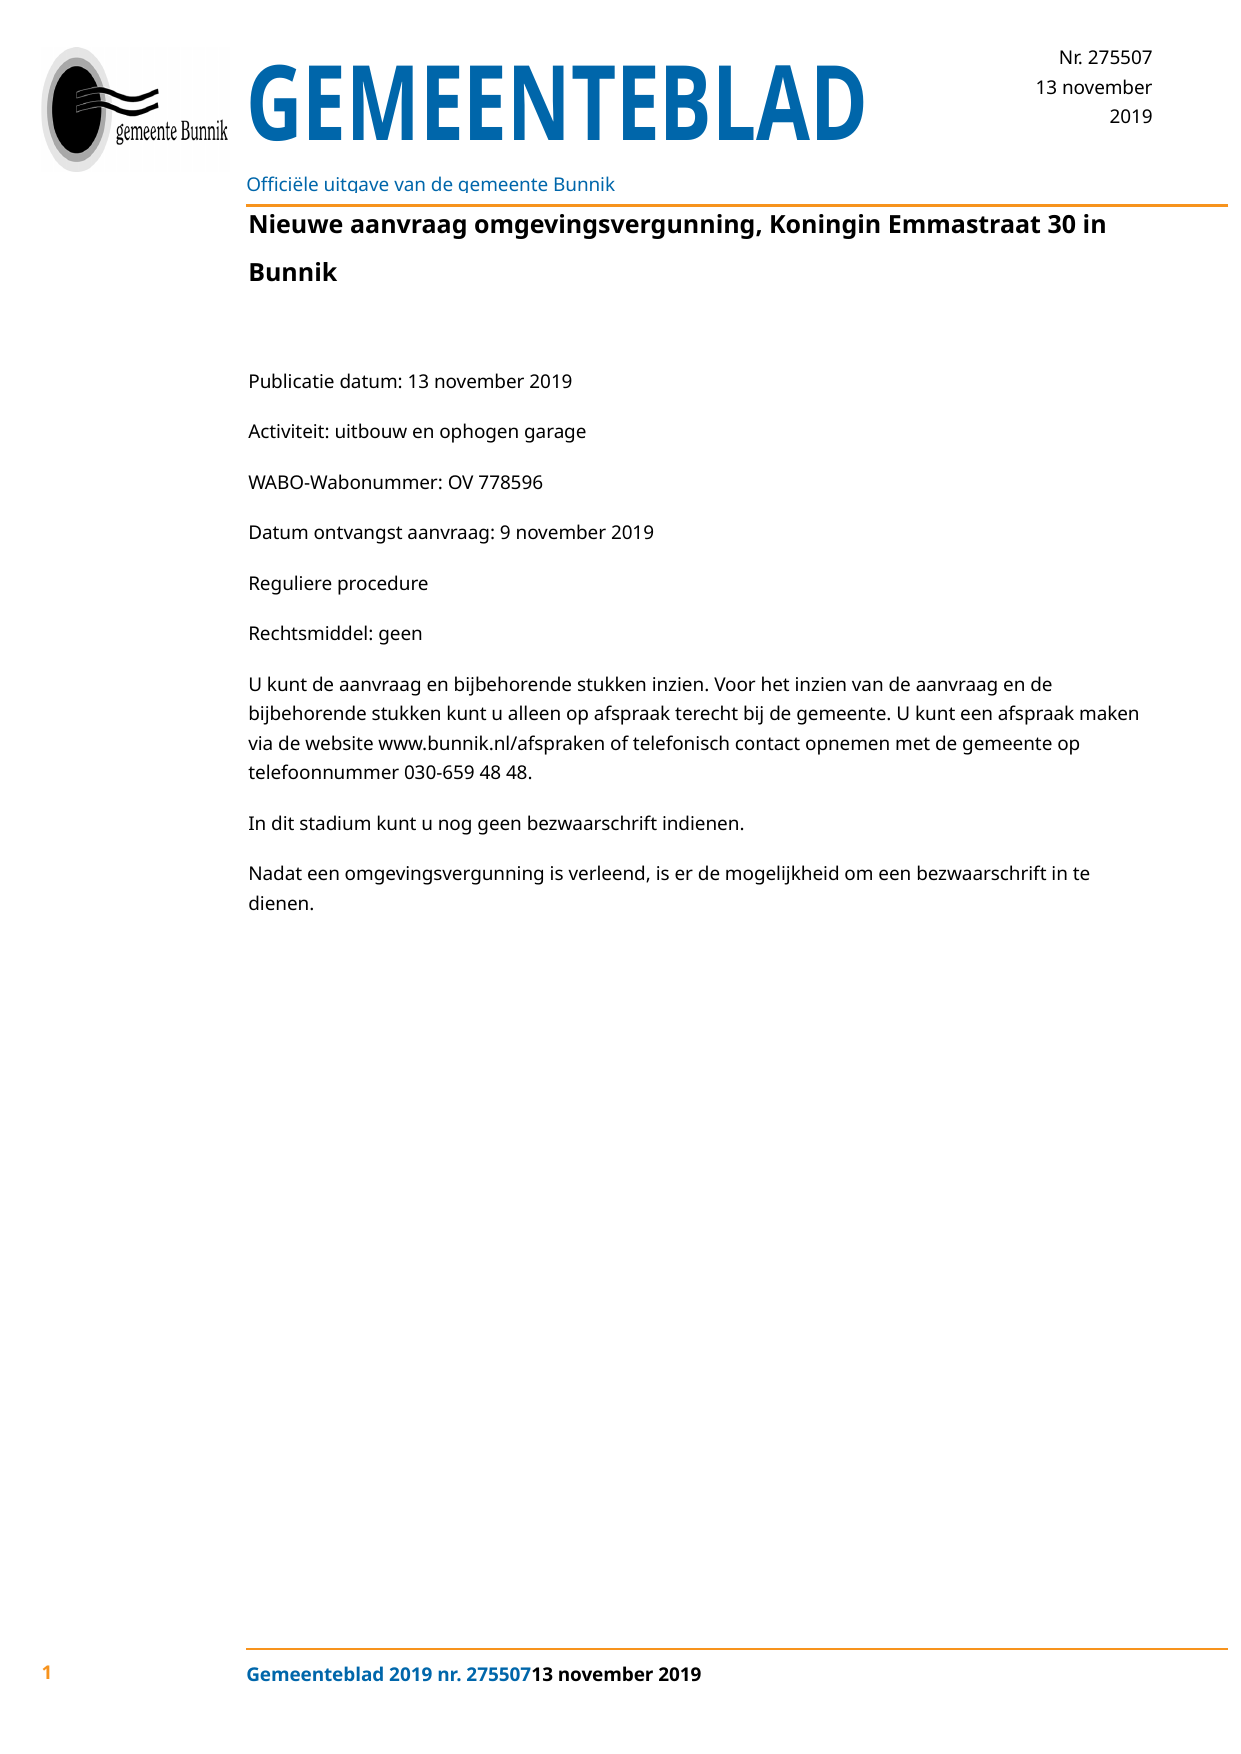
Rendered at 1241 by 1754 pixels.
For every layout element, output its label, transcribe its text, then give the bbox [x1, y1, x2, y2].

text Rechtsmiddel: geen [248, 620, 1152, 646]
text Publicatie datum: 13 november 2019 [248, 368, 1152, 394]
text Reguliere procedure [248, 570, 1152, 596]
text Nadat een omgevingsvergunning is verleend, is er de mogelijkheid om een bezwaarschrift in te dienen. [248, 860, 1152, 916]
text In dit stadium kunt u nog geen bezwaarschrift indienen. [248, 810, 1152, 836]
text WABO-Wabonummer: OV 778596 [248, 469, 1152, 495]
text Activiteit: uitbouw en ophogen garage [248, 419, 1152, 444]
text Datum ontvangst aanvraag: 9 november 2019 [248, 519, 1152, 545]
text U kunt de aanvraag en bijbehorende stukken inzien. Voor het inzien van de aanvraag en de bijbehorende stukken kunt u alleen op afspraak terecht bij de gemeente. U kunt een afspraak maken via de website www.bunnik.nl/afspraken of telefonisch contact opnemen met de gemeente op telefoonnummer 030-659 48 48. [248, 671, 1152, 785]
text Nieuwe aanvraag omgevingsvergunning, Koningin Emmastraat 30 in Bunnik [248, 207, 1152, 288]
picture [41, 47, 231, 172]
